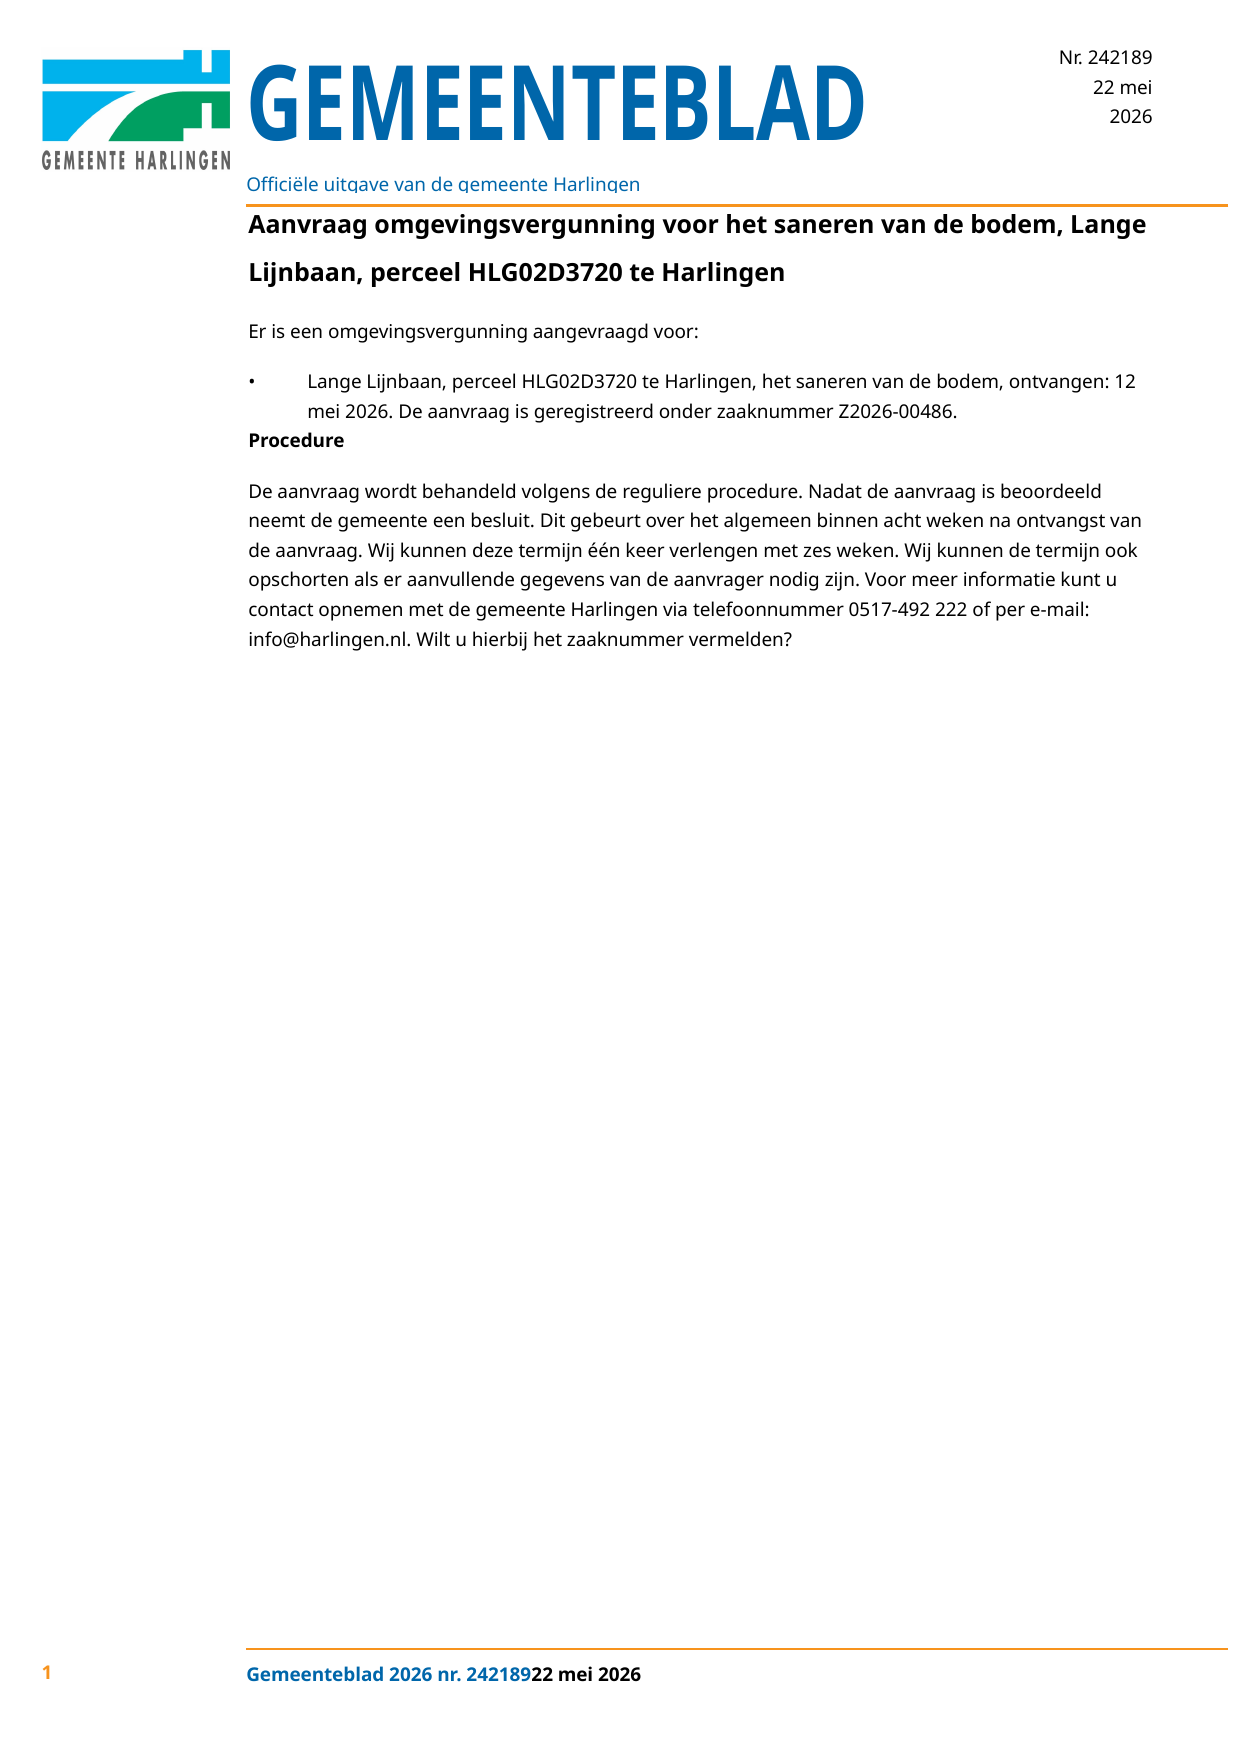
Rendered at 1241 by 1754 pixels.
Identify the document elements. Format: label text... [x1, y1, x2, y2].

text De aanvraag wordt behandeld volgens de reguliere procedure. Nadat de aanvraag is beoordeeld neemt de gemeente een besluit. Dit gebeurt over het algemeen binnen acht weken na ontvangst van de aanvraag. Wij kunnen deze termijn één keer verlengen met zes weken. Wij kunnen de termijn ook opschorten als er aanvullende gegevens van de aanvrager nodig zijn. Voor meer informatie kunt u contact opnemen met de gemeente Harlingen via telefoonnummer 0517-492 222 of per e-mail: info@harlingen.nl. Wilt u hierbij het zaaknummer vermelden? [248, 478, 1152, 652]
text Procedure [248, 427, 1152, 453]
text Aanvraag omgevingsvergunning voor het saneren van de bodem, Lange Lijnbaan, perceel HLG02D3720 te Harlingen [248, 207, 1152, 288]
text Er is een omgevingsvergunning aangevraagd voor: [248, 318, 1152, 344]
picture [41, 47, 231, 172]
list Lange Lijnbaan, perceel HLG02D3720 te Harlingen, het saneren van de bodem, ontvangen: 12 mei 2026. De aanvraag is geregistreerd onder zaaknummer Z2026-00486. [248, 368, 1152, 424]
